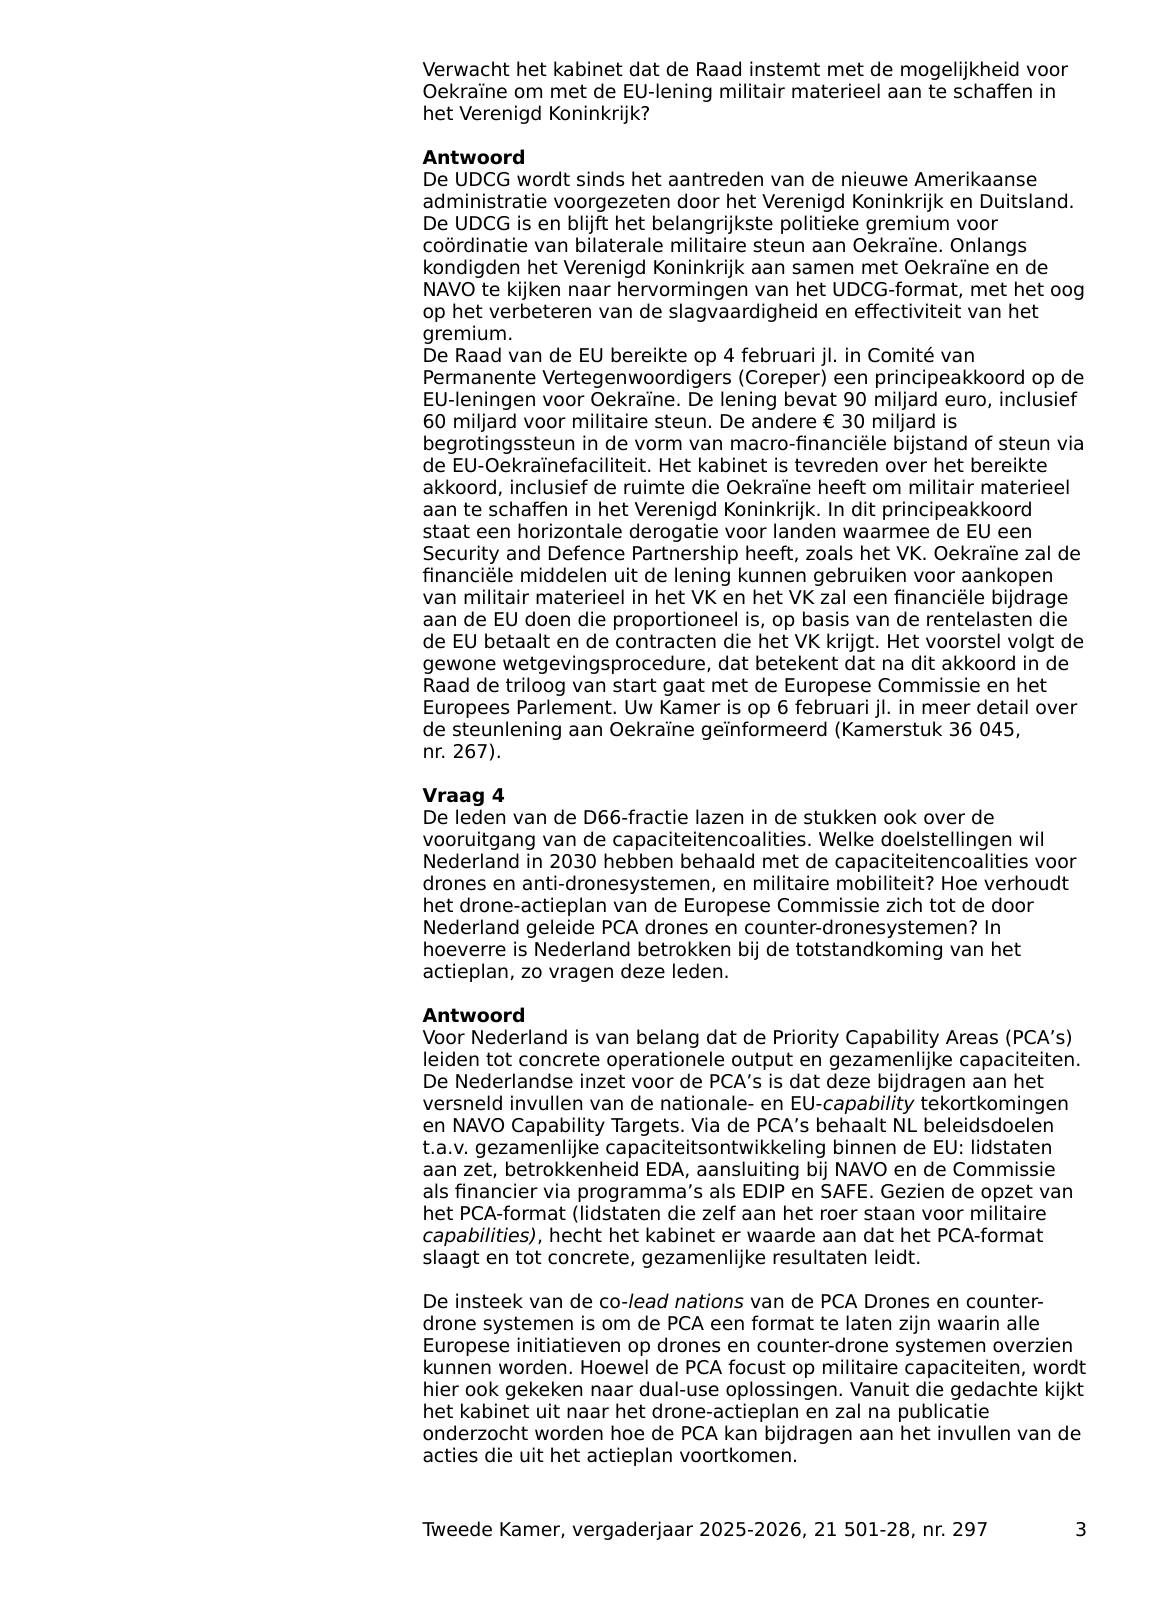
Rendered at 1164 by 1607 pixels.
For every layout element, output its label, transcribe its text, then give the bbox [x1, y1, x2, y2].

text Verwacht het kabinet dat de Raad instemt met de mogelijkheid voor Oekraïne om met de EU-lening militair materieel aan te schaffen in het Verenigd Koninkrijk? [422, 59, 1087, 125]
text De insteek van de co-lead nations van de PCA Drones en counter-drone systemen is om de PCA een format te laten zijn waarin alle Europese initiatieven op drones en counter-drone systemen overzien kunnen worden. Hoewel de PCA focust op militaire capaciteiten, wordt hier ook gekeken naar dual-use oplossingen. Vanuit die gedachte kijkt het kabinet uit naar het drone-actieplan en zal na publicatie onderzocht worden hoe de PCA kan bijdragen aan het invullen van de acties die uit het actieplan voortkomen. [422, 1291, 1087, 1467]
text Antwoord [422, 147, 1087, 169]
text De leden van de D66-fractie lazen in de stukken ook over de vooruitgang van de capaciteitencoalities. Welke doelstellingen wil Nederland in 2030 hebben behaald met de capaciteitencoalities voor drones en anti-dronesystemen, en militaire mobiliteit? Hoe verhoudt het drone-actieplan van de Europese Commissie zich tot de door Nederland geleide PCA drones en counter-dronesystemen? In hoeverre is Nederland betrokken bij de totstandkoming van het actieplan, zo vragen deze leden. [422, 807, 1087, 983]
text Voor Nederland is van belang dat de Priority Capability Areas (PCA’s) leiden tot concrete operationele output en gezamenlijke capaciteiten. De Nederlandse inzet voor de PCA’s is dat deze bijdragen aan het versneld invullen van de nationale- en EU-capability tekortkomingen en NAVO Capability Targets. Via de PCA’s behaalt NL beleidsdoelen t.a.v. gezamenlijke capaciteitsontwikkeling binnen de EU: lidstaten aan zet, betrokkenheid EDA, aansluiting bij NAVO en de Commissie als financier via programma’s als EDIP en SAFE. Gezien de opzet van het PCA-format (lidstaten die zelf aan het roer staan voor militaire capabilities), hecht het kabinet er waarde aan dat het PCA-format slaagt en tot concrete, gezamenlijke resultaten leidt. [422, 1027, 1087, 1268]
text De Raad van de EU bereikte op 4 februari jl. in Comité van Permanente Vertegenwoordigers (Coreper) een principeakkoord op de EU-leningen voor Oekraïne. De lening bevat 90 miljard euro, inclusief 60 miljard voor militaire steun. De andere € 30 miljard is begrotingssteun in de vorm van macro-financiële bijstand of steun via de EU-Oekraïnefaciliteit. Het kabinet is tevreden over het bereikte akkoord, inclusief de ruimte die Oekraïne heeft om militair materieel aan te schaffen in het Verenigd Koninkrijk. In dit principeakkoord staat een horizontale derogatie voor landen waarmee de EU een Security and Defence Partnership heeft, zoals het VK. Oekraïne zal de financiële middelen uit de lening kunnen gebruiken voor aankopen van militair materieel in het VK en het VK zal een financiële bijdrage aan de EU doen die proportioneel is, op basis van de rentelasten die de EU betaalt en de contracten die het VK krijgt. Het voorstel volgt de gewone wetgevingsprocedure, dat betekent dat na dit akkoord in de Raad de triloog van start gaat met de Europese Commissie en het Europees Parlement. Uw Kamer is op 6 februari jl. in meer detail over de steunlening aan Oekraïne geïnformeerd (Kamerstuk 36 045, nr. 267). [422, 345, 1087, 763]
text Antwoord [422, 1005, 1087, 1027]
text De UDCG wordt sinds het aantreden van de nieuwe Amerikaanse administratie voorgezeten door het Verenigd Koninkrijk en Duitsland. De UDCG is en blijft het belangrijkste politieke gremium voor coördinatie van bilaterale militaire steun aan Oekraïne. Onlangs kondigden het Verenigd Koninkrijk aan samen met Oekraïne en de NAVO te kijken naar hervormingen van het UDCG-format, met het oog op het verbeteren van de slagvaardigheid en effectiviteit van het gremium. [422, 169, 1087, 345]
text Vraag 4 [422, 785, 1087, 807]
